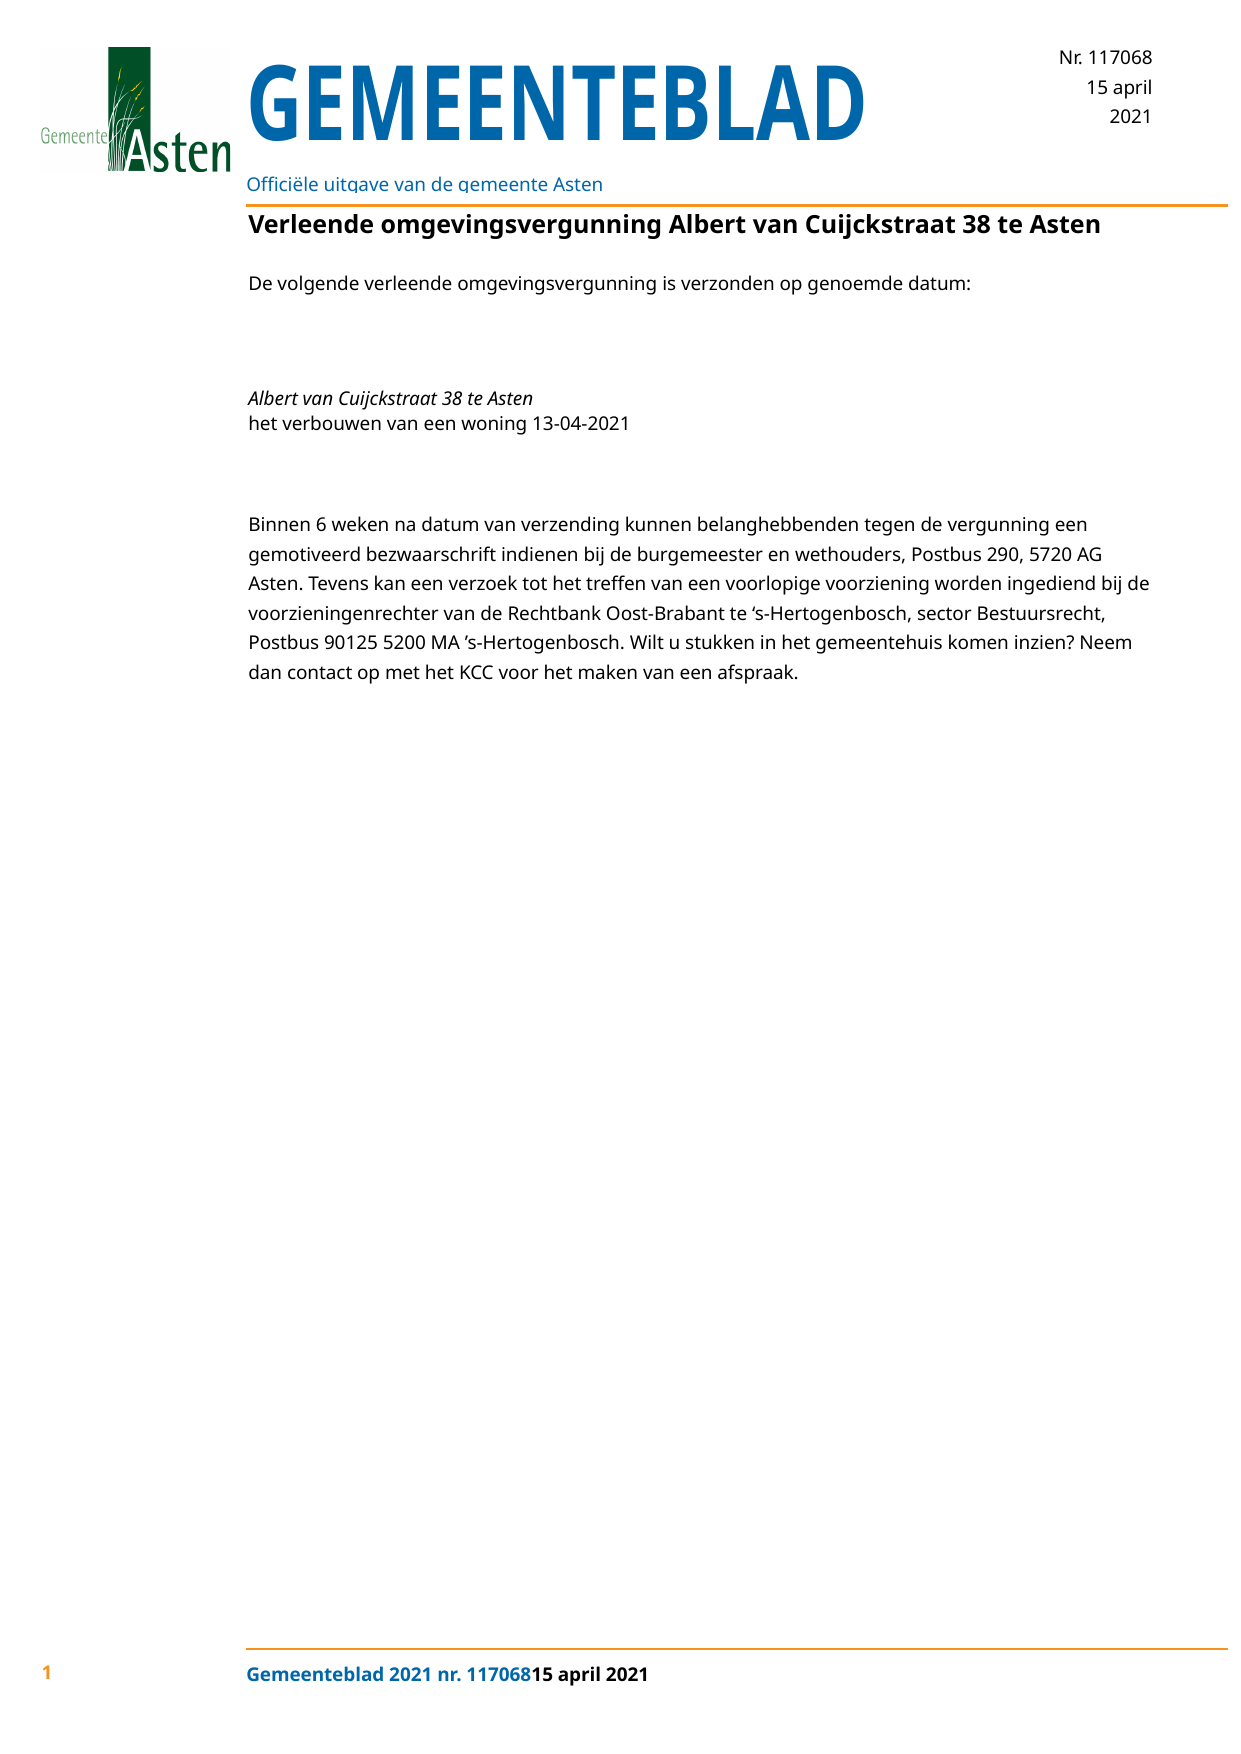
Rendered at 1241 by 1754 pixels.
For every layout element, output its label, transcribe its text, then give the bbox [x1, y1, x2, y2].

text het verbouwen van een woning 13-04-2021 [248, 410, 1152, 436]
picture [41, 47, 231, 172]
text De volgende verleende omgevingsvergunning is verzonden op genoemde datum: [248, 270, 1152, 296]
text Albert van Cuijckstraat 38 te Asten [248, 385, 1152, 410]
text Verleende omgevingsvergunning Albert van Cuijckstraat 38 te Asten [248, 207, 1152, 241]
text Binnen 6 weken na datum van verzending kunnen belanghebbenden tegen de vergunning een gemotiveerd bezwaarschrift indienen bij de burgemeester en wethouders, Postbus 290, 5720 AG Asten. Tevens kan een verzoek tot het treffen van een voorlopige voorziening worden ingediend bij de voorzieningenrechter van de Rechtbank Oost-Brabant te ‘s-Hertogenbosch, sector Bestuursrecht, Postbus 90125 5200 MA ’s-Hertogenbosch. Wilt u stukken in het gemeentehuis komen inzien? Neem dan contact op met het KCC voor het maken van een afspraak. [248, 511, 1152, 685]
